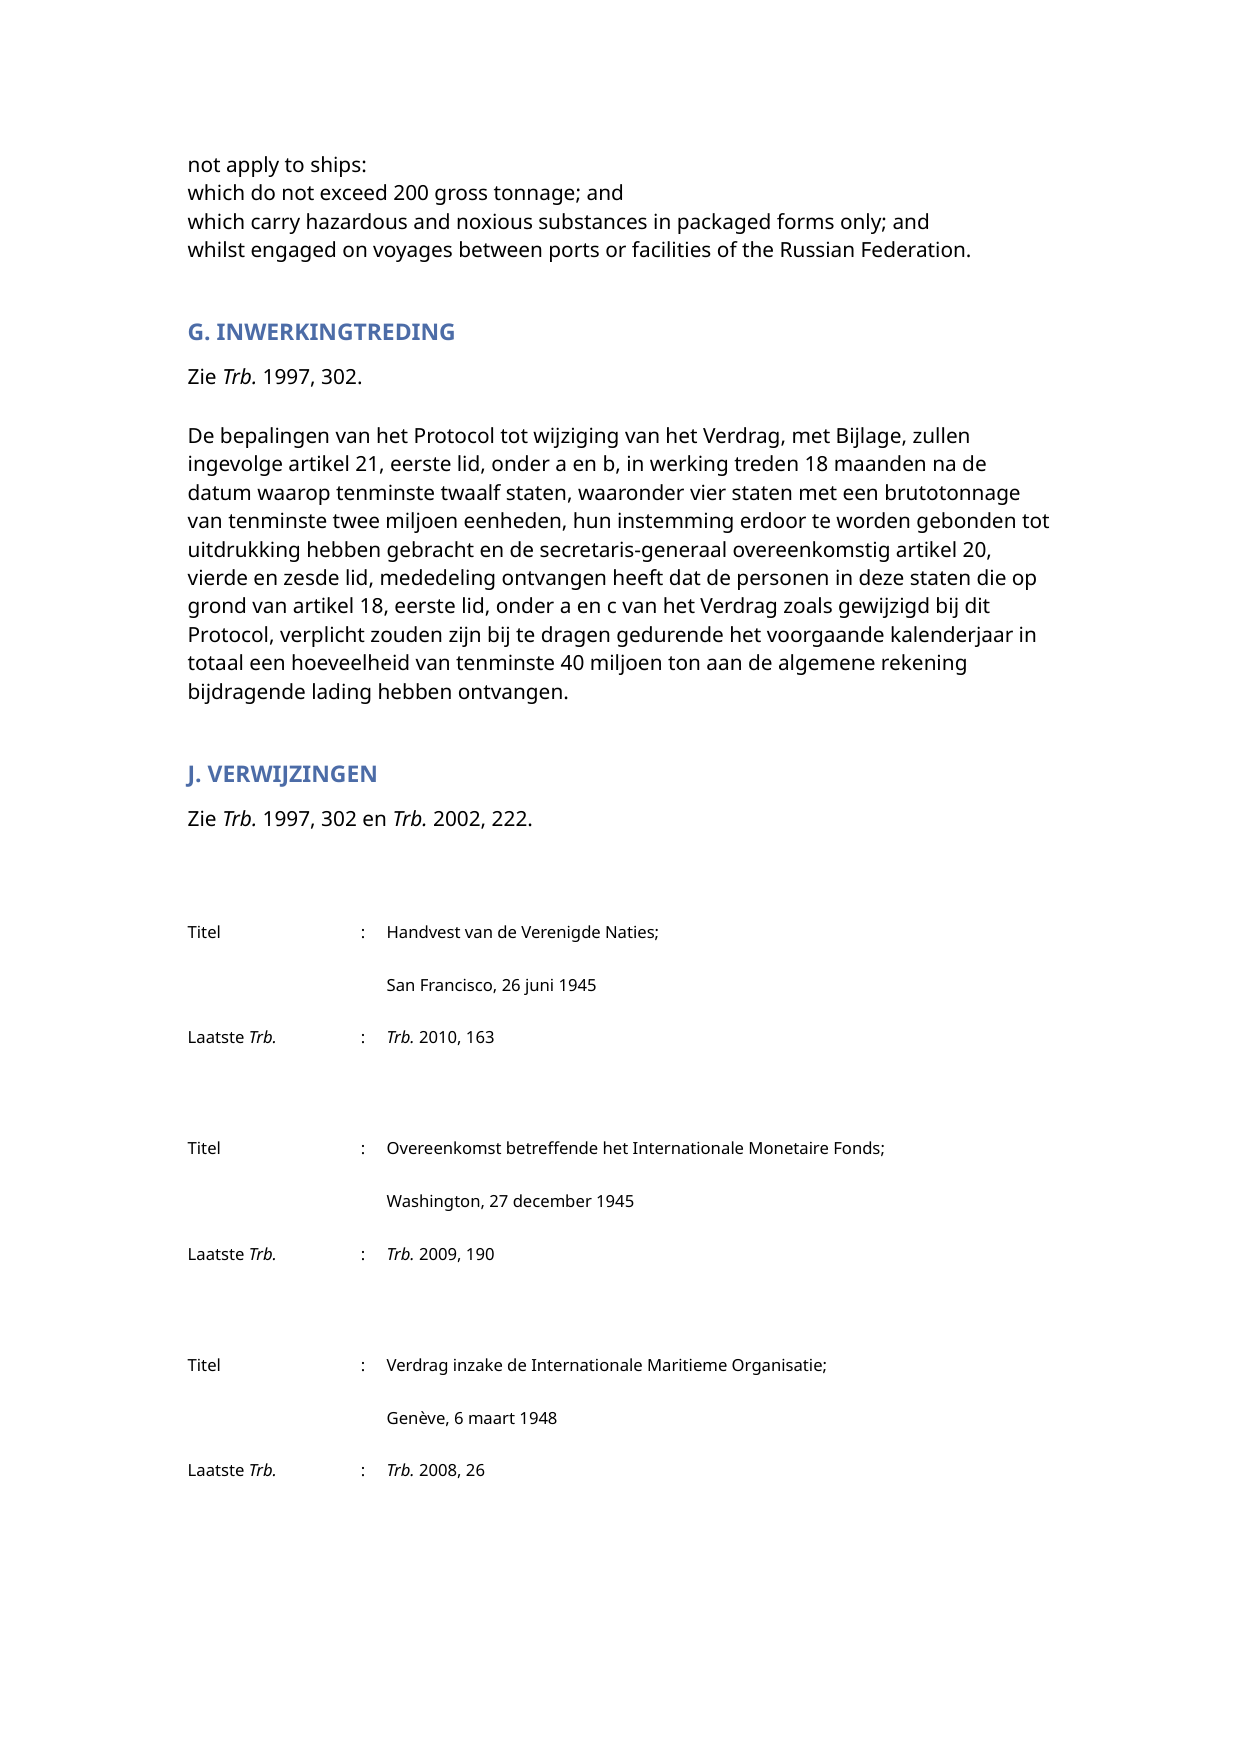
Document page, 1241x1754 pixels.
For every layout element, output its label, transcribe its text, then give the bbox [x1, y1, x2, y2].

subtitle G. INWERKINGTREDING [187, 316, 1053, 347]
text which do not exceed 200 gross tonnage; and [187, 178, 1053, 207]
table_cell [188, 1079, 361, 1137]
table_cell Laatste Trb. [188, 1459, 361, 1512]
table_cell : [361, 1026, 386, 1078]
text whilst engaged on voyages between ports or facilities of the Russian Federation. [187, 235, 1053, 264]
table_cell Titel [188, 1137, 361, 1242]
table_cell : [361, 1137, 386, 1242]
table_cell : [361, 1354, 386, 1459]
table_cell Trb. 2010, 163 [386, 1026, 1053, 1078]
table_cell Titel [188, 1354, 361, 1459]
table_header Titel [188, 920, 361, 1026]
text which carry hazardous and noxious substances in packaged forms only; and [187, 207, 1053, 235]
table_cell Trb. 2008, 26 [386, 1459, 1053, 1512]
text Zie Trb. 1997, 302 en Trb. 2002, 222. [187, 804, 1053, 832]
table_cell [386, 1079, 1053, 1137]
text De bepalingen van het Protocol tot wijziging van het Verdrag, met Bijlage, zullen ingevolge artikel 21, eerste lid, onder a en b, in werking treden 18 maanden na de datum waarop tenminste twaalf staten, waaronder vier staten met een brutotonnage van tenminste twee miljoen eenheden, hun instemming erdoor te worden gebonden tot uitdrukking hebben gebracht en de secretaris-generaal overeenkomstig artikel 20, vierde en zesde lid, mededeling ontvangen heeft dat de personen in deze staten die op grond van artikel 18, eerste lid, onder a en c van het Verdrag zoals gewijzigd bij dit Protocol, verplicht zouden zijn bij te dragen gedurende het voorgaande kalenderjaar in totaal een hoeveelheid van tenminste 40 miljoen ton aan de algemene rekening bijdragende lading hebben ontvangen. [187, 421, 1053, 705]
table_cell [361, 1295, 386, 1353]
table_cell [188, 1295, 361, 1353]
subtitle J. VERWIJZINGEN [187, 758, 1053, 789]
table_cell Overeenkomst betreffende het Internationale Monetaire Fonds; Washington, 27 december 1945 [386, 1137, 1053, 1242]
table_cell Trb. 2009, 190 [386, 1243, 1053, 1295]
table_cell : [361, 1243, 386, 1295]
table_cell Verdrag inzake de Internationale Maritieme Organisatie; Genève, 6 maart 1948 [386, 1354, 1053, 1459]
table_header Handvest van de Verenigde Naties; San Francisco, 26 juni 1945 [386, 920, 1053, 1026]
text Zie Trb. 1997, 302. [187, 362, 1053, 391]
table_header : [361, 920, 386, 1026]
table_cell Laatste Trb. [188, 1243, 361, 1295]
table_cell [386, 1295, 1053, 1353]
text not apply to ships: [187, 150, 1053, 178]
table_cell Laatste Trb. [188, 1026, 361, 1078]
table_cell : [361, 1459, 386, 1512]
table_cell [361, 1079, 386, 1137]
